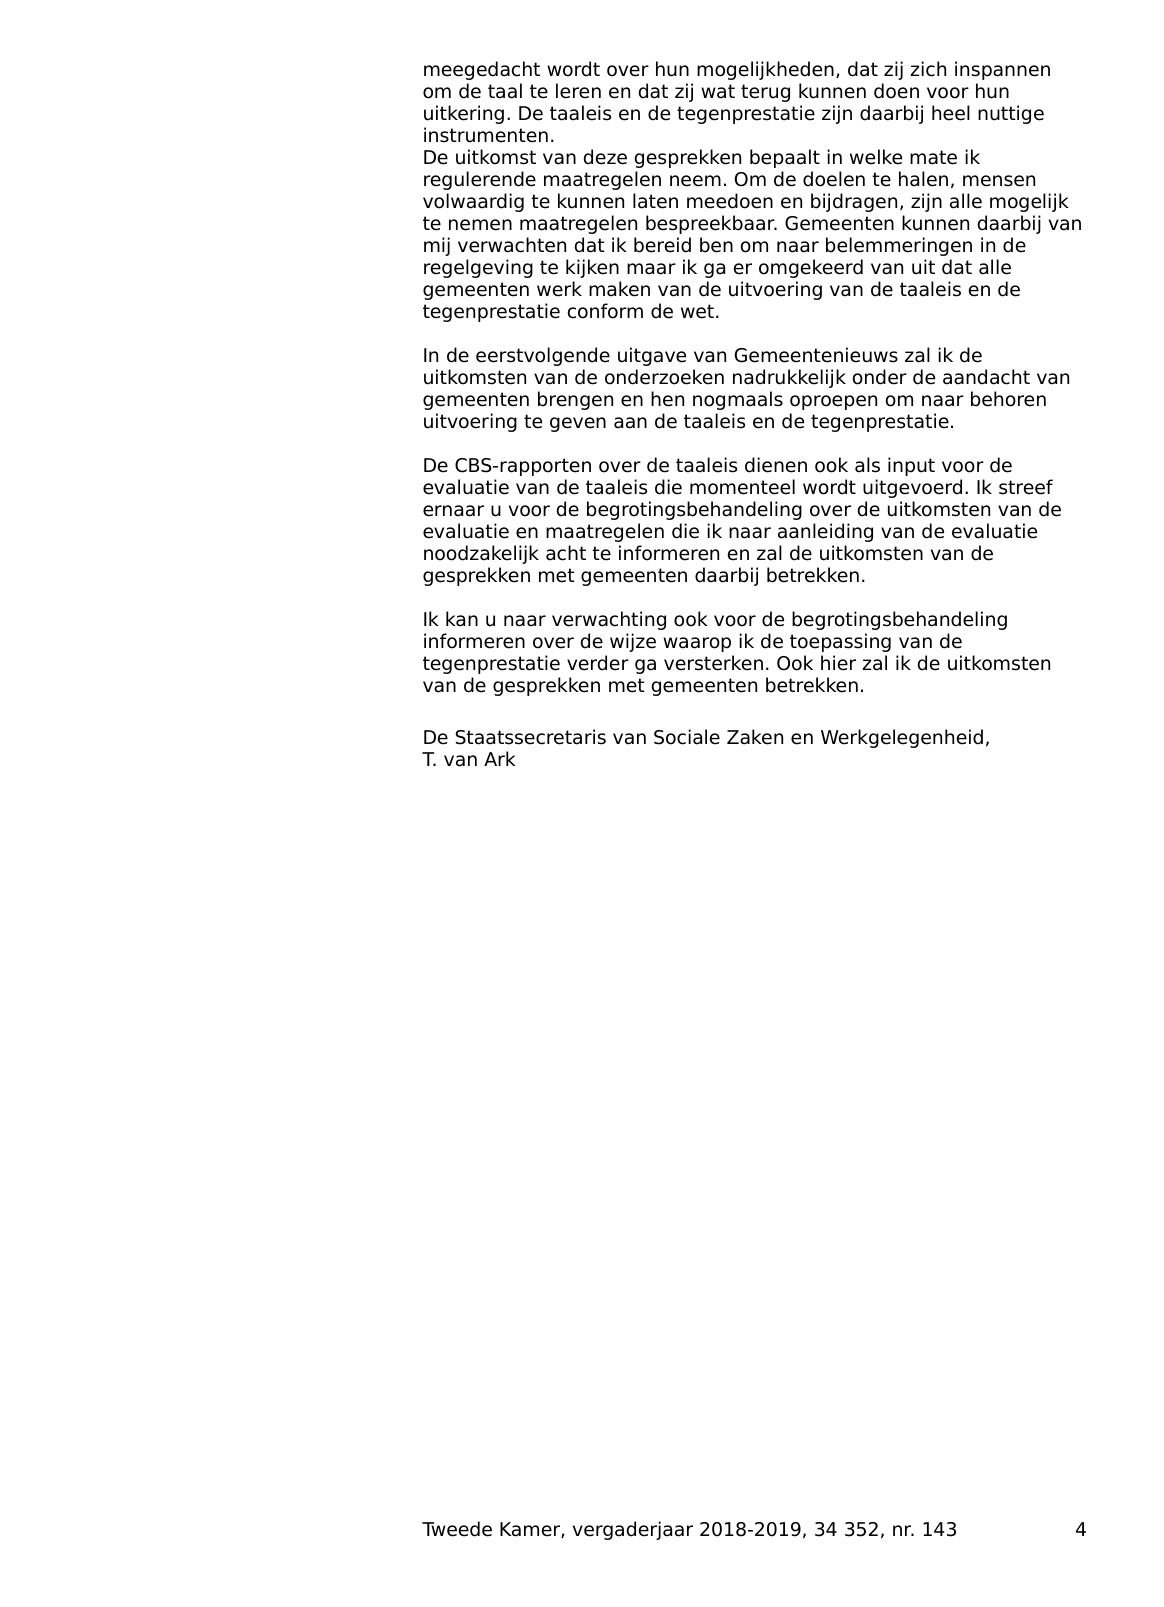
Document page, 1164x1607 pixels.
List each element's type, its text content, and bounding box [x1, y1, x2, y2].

text In de eerstvolgende uitgave van Gemeentenieuws zal ik de uitkomsten van de onderzoeken nadrukkelijk onder de aandacht van gemeenten brengen en hen nogmaals oproepen om naar behoren uitvoering te geven aan de taaleis en de tegenprestatie. [422, 345, 1087, 433]
text De Staatssecretaris van Sociale Zaken en Werkgelegenheid, T. van Ark [422, 727, 1087, 771]
text meegedacht wordt over hun mogelijkheden, dat zij zich inspannen om de taal te leren en dat zij wat terug kunnen doen voor hun uitkering. De taaleis en de tegenprestatie zijn daarbij heel nuttige instrumenten. [422, 59, 1087, 147]
text De CBS-rapporten over de taaleis dienen ook als input voor de evaluatie van de taaleis die momenteel wordt uitgevoerd. Ik streef ernaar u voor de begrotingsbehandeling over de uitkomsten van de evaluatie en maatregelen die ik naar aanleiding van de evaluatie noodzakelijk acht te informeren en zal de uitkomsten van de gesprekken met gemeenten daarbij betrekken. [422, 455, 1087, 587]
text De uitkomst van deze gesprekken bepaalt in welke mate ik regulerende maatregelen neem. Om de doelen te halen, mensen volwaardig te kunnen laten meedoen en bijdragen, zijn alle mogelijk te nemen maatregelen bespreekbaar. Gemeenten kunnen daarbij van mij verwachten dat ik bereid ben om naar belemmeringen in de regelgeving te kijken maar ik ga er omgekeerd van uit dat alle gemeenten werk maken van de uitvoering van de taaleis en de tegenprestatie conform de wet. [422, 147, 1087, 323]
text Ik kan u naar verwachting ook voor de begrotingsbehandeling informeren over de wijze waarop ik de toepassing van de tegenprestatie verder ga versterken. Ook hier zal ik de uitkomsten van de gesprekken met gemeenten betrekken. [422, 609, 1087, 697]
